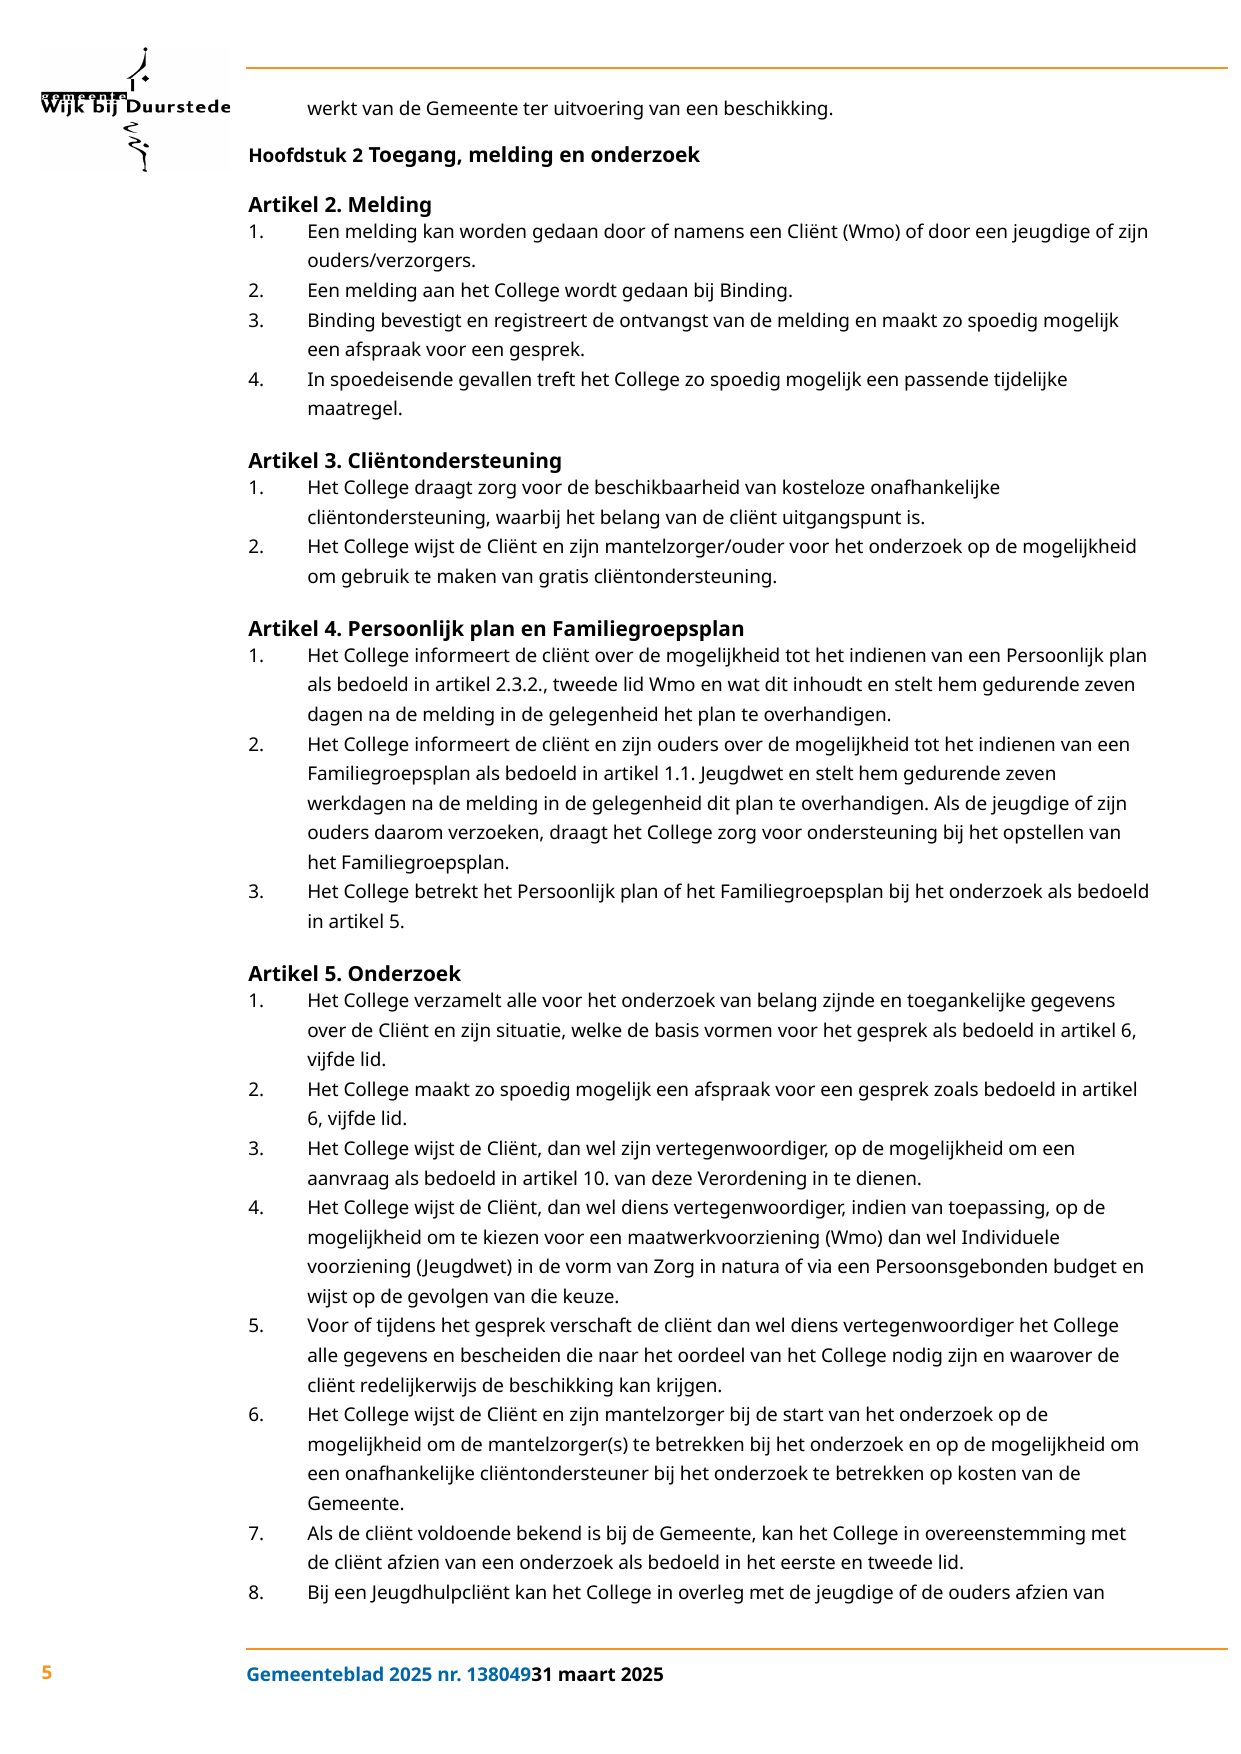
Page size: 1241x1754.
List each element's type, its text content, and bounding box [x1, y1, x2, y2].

list Het College draagt zorg voor de beschikbaarheid van kosteloze onafhankelijke cliëntondersteuning, waarbij het belang van de cliënt uitgangspunt is. [248, 474, 1152, 530]
text Artikel 3. Cliëntondersteuning [248, 446, 1152, 474]
list Het College informeert de cliënt en zijn ouders over de mogelijkheid tot het indienen van een Familiegroepsplan als bedoeld in artikel 1.1. Jeugdwet en stelt hem gedurende zeven werkdagen na de melding in de gelegenheid dit plan te overhandigen. Als de jeugdige of zijn ouders daarom verzoeken, draagt het College zorg voor ondersteuning bij het opstellen van het Familiegroepsplan. [248, 731, 1152, 875]
list werkt van de Gemeente ter uitvoering van een beschikking. [248, 95, 1152, 121]
picture [41, 47, 231, 172]
list Het College maakt zo spoedig mogelijk een afspraak voor een gesprek zoals bedoeld in artikel 6, vijfde lid. [248, 1076, 1152, 1131]
list Het College wijst de Cliënt en zijn mantelzorger/ouder voor het onderzoek op de mogelijkheid om gebruik te maken van gratis cliëntondersteuning. [248, 534, 1152, 589]
list In spoedeisende gevallen treft het College zo spoedig mogelijk een passende tijdelijke maatregel. [248, 366, 1152, 421]
list Het College betrekt het Persoonlijk plan of het Familiegroepsplan bij het onderzoek als bedoeld in artikel 5. [248, 879, 1152, 934]
text Artikel 4. Persoonlijk plan en Familiegroepsplan [248, 614, 1152, 642]
list Het College wijst de Cliënt, dan wel diens vertegenwoordiger, indien van toepassing, op de mogelijkheid om te kiezen voor een maatwerkvoorziening (Wmo) dan wel Individuele voorziening (Jeugdwet) in de vorm van Zorg in natura of via een Persoonsgebonden budget en wijst op de gevolgen van die keuze. [248, 1194, 1152, 1309]
list Een melding aan het College wordt gedaan bij Binding. [248, 277, 1152, 303]
text Hoofdstuk 2 Toegang, melding en onderzoek [248, 140, 1152, 169]
list Het College informeert de cliënt over de mogelijkheid tot het indienen van een Persoonlijk plan als bedoeld in artikel 2.3.2., tweede lid Wmo en wat dit inhoudt en stelt hem gedurende zeven dagen na de melding in de gelegenheid het plan te overhandigen. [248, 642, 1152, 727]
list Een melding kan worden gedaan door of namens een Cliënt (Wmo) of door een jeugdige of zijn ouders/verzorgers. [248, 218, 1152, 273]
text Artikel 5. Onderzoek [248, 959, 1152, 987]
list Het College wijst de Cliënt en zijn mantelzorger bij de start van het onderzoek op de mogelijkheid om de mantelzorger(s) te betrekken bij het onderzoek en op de mogelijkheid om een onafhankelijke cliëntondersteuner bij het onderzoek te betrekken op kosten van de Gemeente. [248, 1401, 1152, 1516]
list Het College wijst de Cliënt, dan wel zijn vertegenwoordiger, op de mogelijkheid om een aanvraag als bedoeld in artikel 10. van deze Verordening in te dienen. [248, 1135, 1152, 1190]
list Bij een Jeugdhulpcliënt kan het College in overleg met de jeugdige of de ouders afzien van [248, 1579, 1152, 1604]
list Binding bevestigt en registreert de ontvangst van de melding en maakt zo spoedig mogelijk een afspraak voor een gesprek. [248, 307, 1152, 362]
text Artikel 2. Melding [248, 190, 1152, 218]
list Het College verzamelt alle voor het onderzoek van belang zijnde en toegankelijke gegevens over de Cliënt en zijn situatie, welke de basis vormen voor het gesprek als bedoeld in artikel 6, vijfde lid. [248, 987, 1152, 1072]
list Als de cliënt voldoende bekend is bij de Gemeente, kan het College in overeenstemming met de cliënt afzien van een onderzoek als bedoeld in het eerste en tweede lid. [248, 1520, 1152, 1575]
list Voor of tijdens het gesprek verschaft de cliënt dan wel diens vertegenwoordiger het College alle gegevens en bescheiden die naar het oordeel van het College nodig zijn en waarover de cliënt redelijkerwijs de beschikking kan krijgen. [248, 1313, 1152, 1397]
